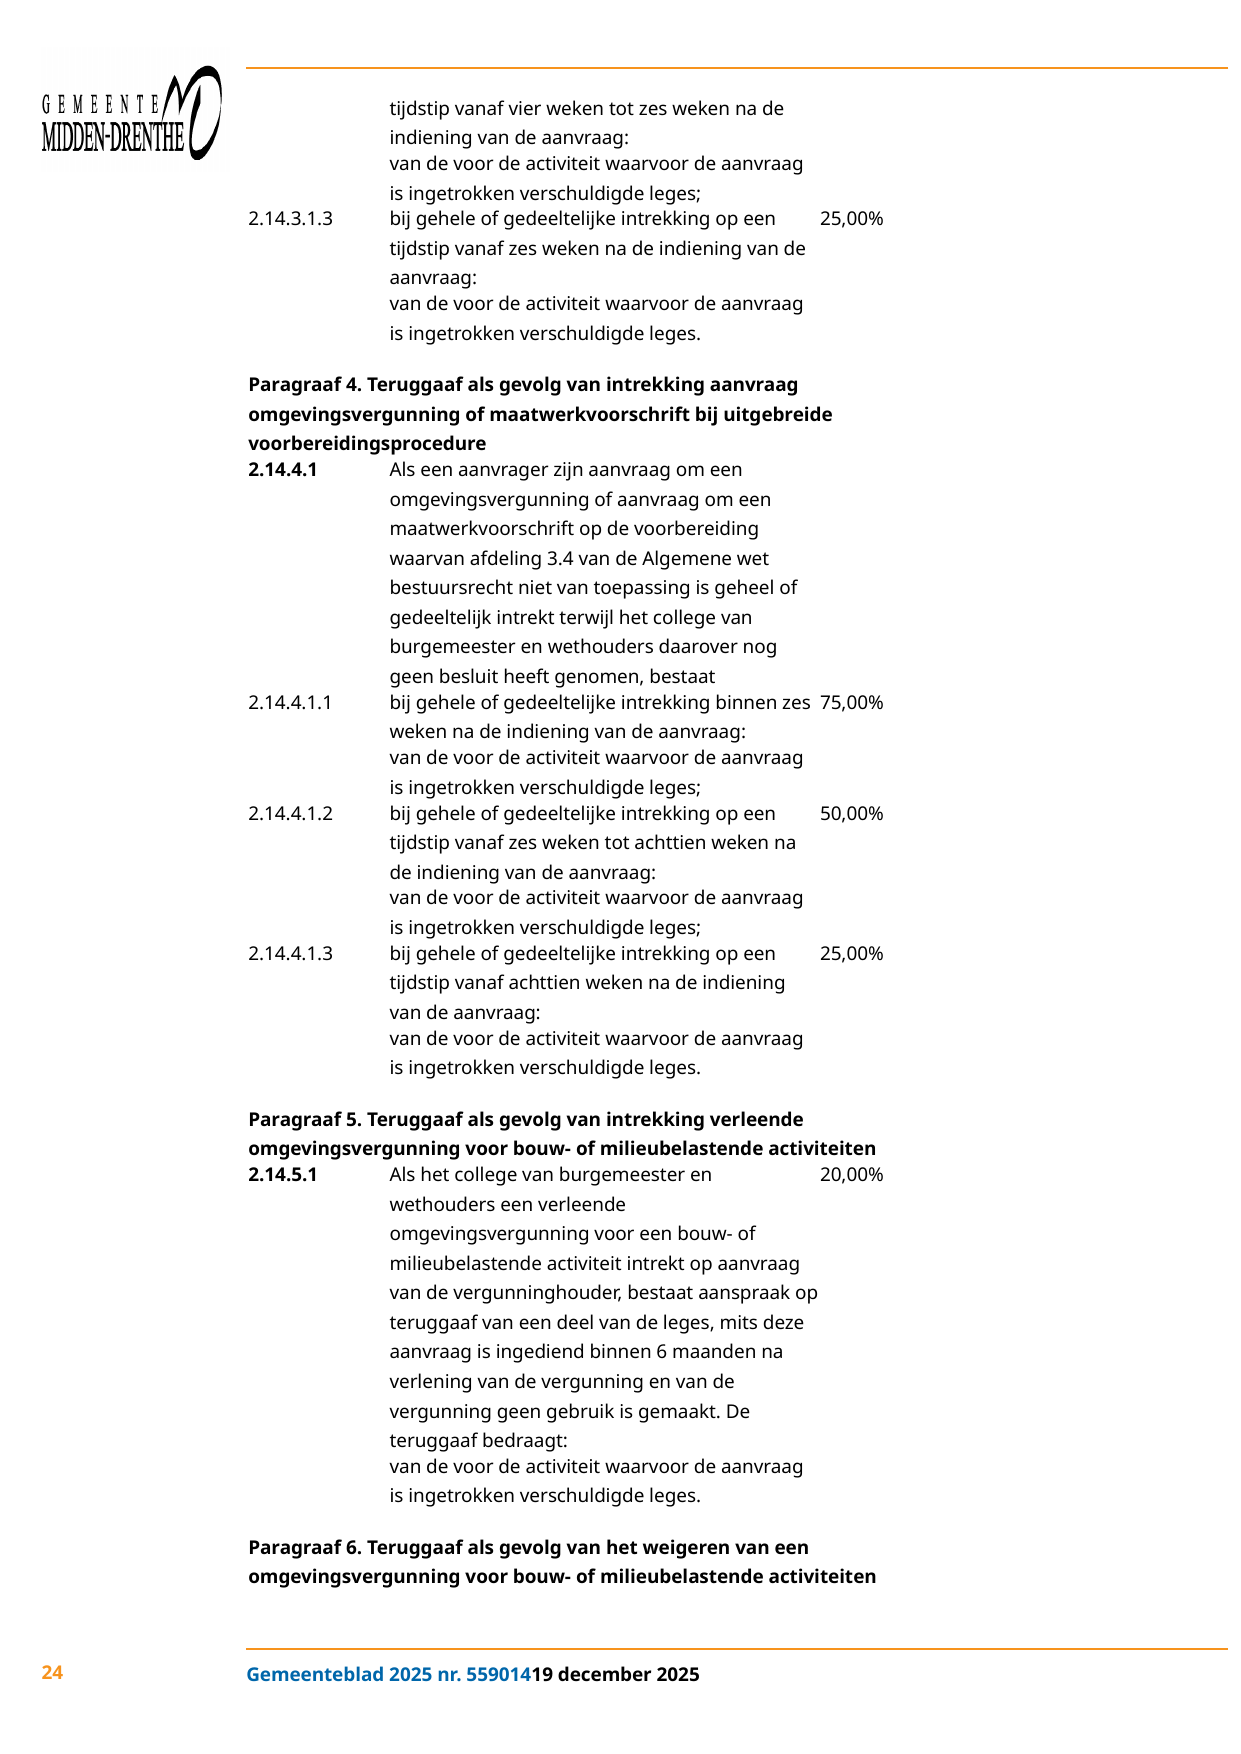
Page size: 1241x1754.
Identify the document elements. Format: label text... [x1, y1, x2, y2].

table_cell [961, 1161, 1152, 1453]
picture [41, 47, 231, 172]
table_cell bij gehele of gedeeltelijke intrekking op een tijdstip vanaf achttien weken na de indiening van de aanvraag: [389, 940, 820, 1025]
table_cell [961, 371, 1152, 456]
table_cell [820, 1453, 961, 1508]
table_cell [820, 1025, 961, 1080]
table_cell [248, 95, 389, 150]
table_cell [961, 885, 1152, 940]
table_cell 20,00% [820, 1161, 961, 1453]
table_cell [820, 1509, 961, 1534]
table_cell [961, 95, 1152, 150]
table_cell van de voor de activiteit waarvoor de aanvraag is ingetrokken verschuldigde leges; [389, 744, 820, 800]
table_cell [248, 150, 389, 205]
table_cell [248, 1080, 389, 1106]
table_cell bij gehele of gedeeltelijke intrekking binnen zes weken na de indiening van de aanvraag: [389, 689, 820, 744]
table_cell bij gehele of gedeeltelijke intrekking op een tijdstip vanaf zes weken tot achttien weken na de indiening van de aanvraag: [389, 800, 820, 884]
table_cell 2.14.5.1 [248, 1161, 389, 1453]
table_cell [961, 744, 1152, 800]
table_cell [961, 1025, 1152, 1080]
table_cell [389, 1080, 820, 1106]
table_cell Als het college van burgemeester en wethouders een verleende omgevingsvergunning voor een bouw- of milieubelastende activiteit intrekt op aanvraag van de vergunninghouder, bestaat aanspraak op teruggaaf van een deel van de leges, mits deze aanvraag is ingediend binnen 6 maanden na verlening van de vergunning en van de vergunning geen gebruik is gemaakt. De teruggaaf bedraagt: [389, 1161, 820, 1453]
table_cell [248, 885, 389, 940]
table_cell [820, 744, 961, 800]
table_cell [248, 346, 389, 371]
table_cell van de voor de activiteit waarvoor de aanvraag is ingetrokken verschuldigde leges. [389, 290, 820, 346]
table_cell Paragraaf 5. Teruggaaf als gevolg van intrekking verleende omgevingsvergunning voor bouw- of milieubelastende activiteiten [248, 1106, 961, 1161]
table_cell [820, 346, 961, 371]
table_cell [820, 150, 961, 205]
table_cell [961, 940, 1152, 1025]
table_cell [961, 800, 1152, 884]
table_cell bij gehele of gedeeltelijke intrekking op een tijdstip vanaf zes weken na de indiening van de aanvraag: [389, 205, 820, 290]
table_cell 25,00% [820, 940, 961, 1025]
table_cell [961, 150, 1152, 205]
table_cell 2.14.4.1.3 [248, 940, 389, 1025]
table_cell [820, 1080, 961, 1106]
table_cell [961, 456, 1152, 689]
table_cell [961, 1080, 1152, 1106]
table_cell 25,00% [820, 205, 961, 290]
table_cell [961, 1453, 1152, 1508]
table_cell van de voor de activiteit waarvoor de aanvraag is ingetrokken verschuldigde leges. [389, 1453, 820, 1508]
table_cell Paragraaf 4. Teruggaaf als gevolg van intrekking aanvraag omgevingsvergunning of maatwerkvoorschrift bij uitgebreide voorbereidingsprocedure [248, 371, 961, 456]
table_cell [961, 290, 1152, 346]
table_cell [820, 885, 961, 940]
table_cell van de voor de activiteit waarvoor de aanvraag is ingetrokken verschuldigde leges; [389, 885, 820, 940]
table_cell van de voor de activiteit waarvoor de aanvraag is ingetrokken verschuldigde leges; [389, 150, 820, 205]
table_cell [820, 95, 961, 150]
table_cell 2.14.3.1.3 [248, 205, 389, 290]
table_cell [248, 1509, 389, 1534]
table_cell 75,00% [820, 689, 961, 744]
table_cell [961, 346, 1152, 371]
table_cell [389, 346, 820, 371]
table_cell [961, 1509, 1152, 1534]
table_cell van de voor de activiteit waarvoor de aanvraag is ingetrokken verschuldigde leges. [389, 1025, 820, 1080]
table_cell [248, 744, 389, 800]
table_cell 50,00% [820, 800, 961, 884]
table_cell [248, 290, 389, 346]
table_cell [248, 1025, 389, 1080]
table_cell tijdstip vanaf vier weken tot zes weken na de indiening van de aanvraag: [389, 95, 820, 150]
table_cell Als een aanvrager zijn aanvraag om een omgevingsvergunning of aanvraag om een maatwerkvoorschrift op de voorbereiding waarvan afdeling 3.4 van de Algemene wet bestuursrecht niet van toepassing is geheel of gedeeltelijk intrekt terwijl het college van burgemeester en wethouders daarover nog geen besluit heeft genomen, bestaat [389, 456, 820, 689]
table_cell [820, 290, 961, 346]
table_cell 2.14.4.1.2 [248, 800, 389, 884]
table_cell 2.14.4.1 [248, 456, 389, 689]
table_cell [961, 1106, 1152, 1161]
table_cell [248, 1453, 389, 1508]
table_cell [961, 1534, 1152, 1589]
table_cell Paragraaf 6. Teruggaaf als gevolg van het weigeren van een omgevingsvergunning voor bouw- of milieubelastende activiteiten [248, 1534, 961, 1589]
table_cell [389, 1509, 820, 1534]
table_cell [820, 456, 961, 689]
table_cell [961, 689, 1152, 744]
table_cell [961, 205, 1152, 290]
table_cell 2.14.4.1.1 [248, 689, 389, 744]
